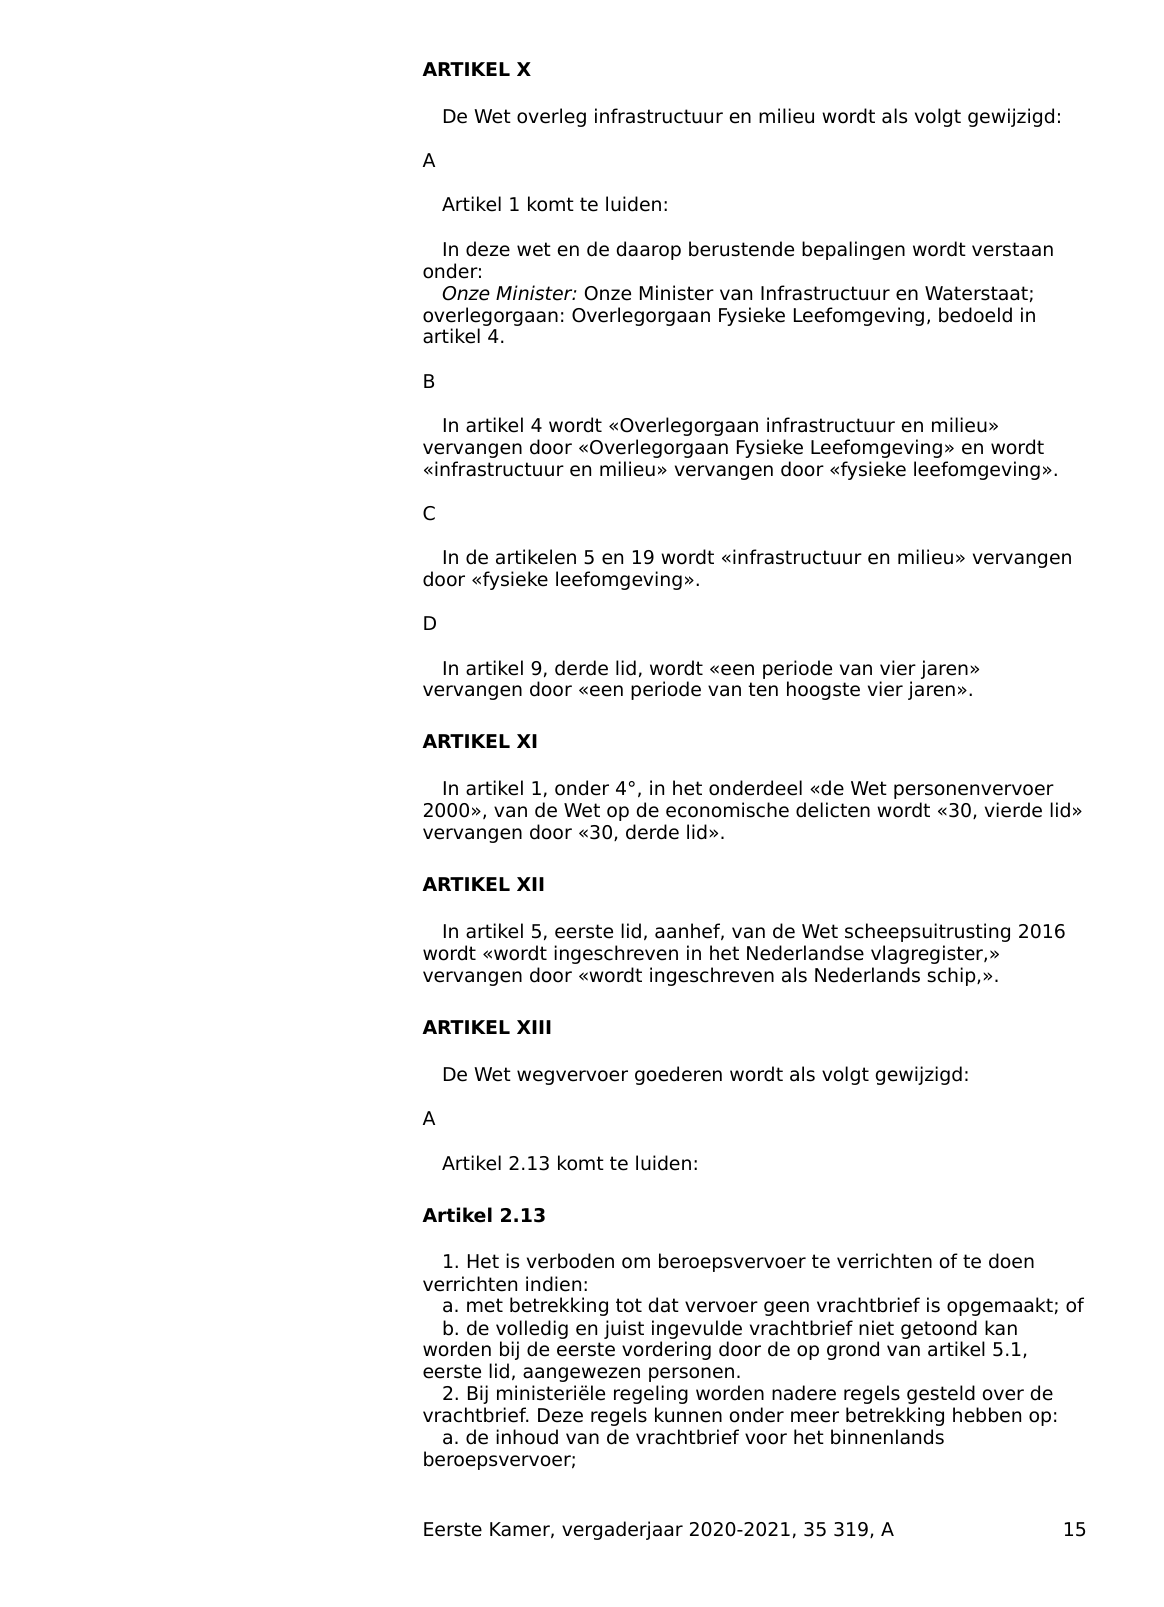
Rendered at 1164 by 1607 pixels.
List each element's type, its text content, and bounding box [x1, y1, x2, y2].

text In artikel 1, onder 4°, in het onderdeel «de Wet personenvervoer 2000», van de Wet op de economische delicten wordt «30, vierde lid» vervangen door «30, derde lid». [422, 778, 1087, 844]
text b. de volledig en juist ingevulde vrachtbrief niet getoond kan worden bij de eerste vordering door de op grond van artikel 5.1, eerste lid, aangewezen personen. [422, 1317, 1087, 1383]
text De Wet overleg infrastructuur en milieu wordt als volgt gewijzigd: [422, 106, 1087, 128]
subtitle ARTIKEL XII [422, 874, 1087, 896]
text C [422, 503, 1087, 525]
text In artikel 5, eerste lid, aanhef, van de Wet scheepsuitrusting 2016 wordt «wordt ingeschreven in het Nederlandse vlagregister,» vervangen door «wordt ingeschreven als Nederlands schip,». [422, 921, 1087, 987]
text In artikel 4 wordt «Overlegorgaan infrastructuur en milieu» vervangen door «Overlegorgaan Fysieke Leefomgeving» en wordt «infrastructuur en milieu» vervangen door «fysieke leefomgeving». [422, 415, 1087, 481]
text 1. Het is verboden om beroepsvervoer te verrichten of te doen verrichten indien: [422, 1251, 1087, 1295]
text Onze Minister: Onze Minister van Infrastructuur en Waterstaat; overlegorgaan: Overlegorgaan Fysieke Leefomgeving, bedoeld in artikel 4. [422, 282, 1087, 348]
text De Wet wegvervoer goederen wordt als volgt gewijzigd: [422, 1064, 1087, 1086]
text B [422, 371, 1087, 393]
text In artikel 9, derde lid, wordt «een periode van vier jaren» vervangen door «een periode van ten hoogste vier jaren». [422, 657, 1087, 701]
subtitle ARTIKEL X [422, 59, 1087, 81]
text a. de inhoud van de vrachtbrief voor het binnenlands beroepsvervoer; [422, 1427, 1087, 1471]
subtitle Artikel 2.13 [422, 1204, 1087, 1226]
text A [422, 1108, 1087, 1130]
text In de artikelen 5 en 19 wordt «infrastructuur en milieu» vervangen door «fysieke leefomgeving». [422, 547, 1087, 591]
subtitle ARTIKEL XIII [422, 1017, 1087, 1039]
text In deze wet en de daarop berustende bepalingen wordt verstaan onder: [422, 238, 1087, 282]
text D [422, 613, 1087, 635]
text 2. Bij ministeriële regeling worden nadere regels gesteld over de vrachtbrief. Deze regels kunnen onder meer betrekking hebben op: [422, 1383, 1087, 1427]
text a. met betrekking tot dat vervoer geen vrachtbrief is opgemaakt; of [422, 1295, 1087, 1317]
text A [422, 150, 1087, 172]
text Artikel 2.13 komt te luiden: [422, 1152, 1087, 1174]
subtitle ARTIKEL XI [422, 731, 1087, 753]
text Artikel 1 komt te luiden: [422, 194, 1087, 216]
